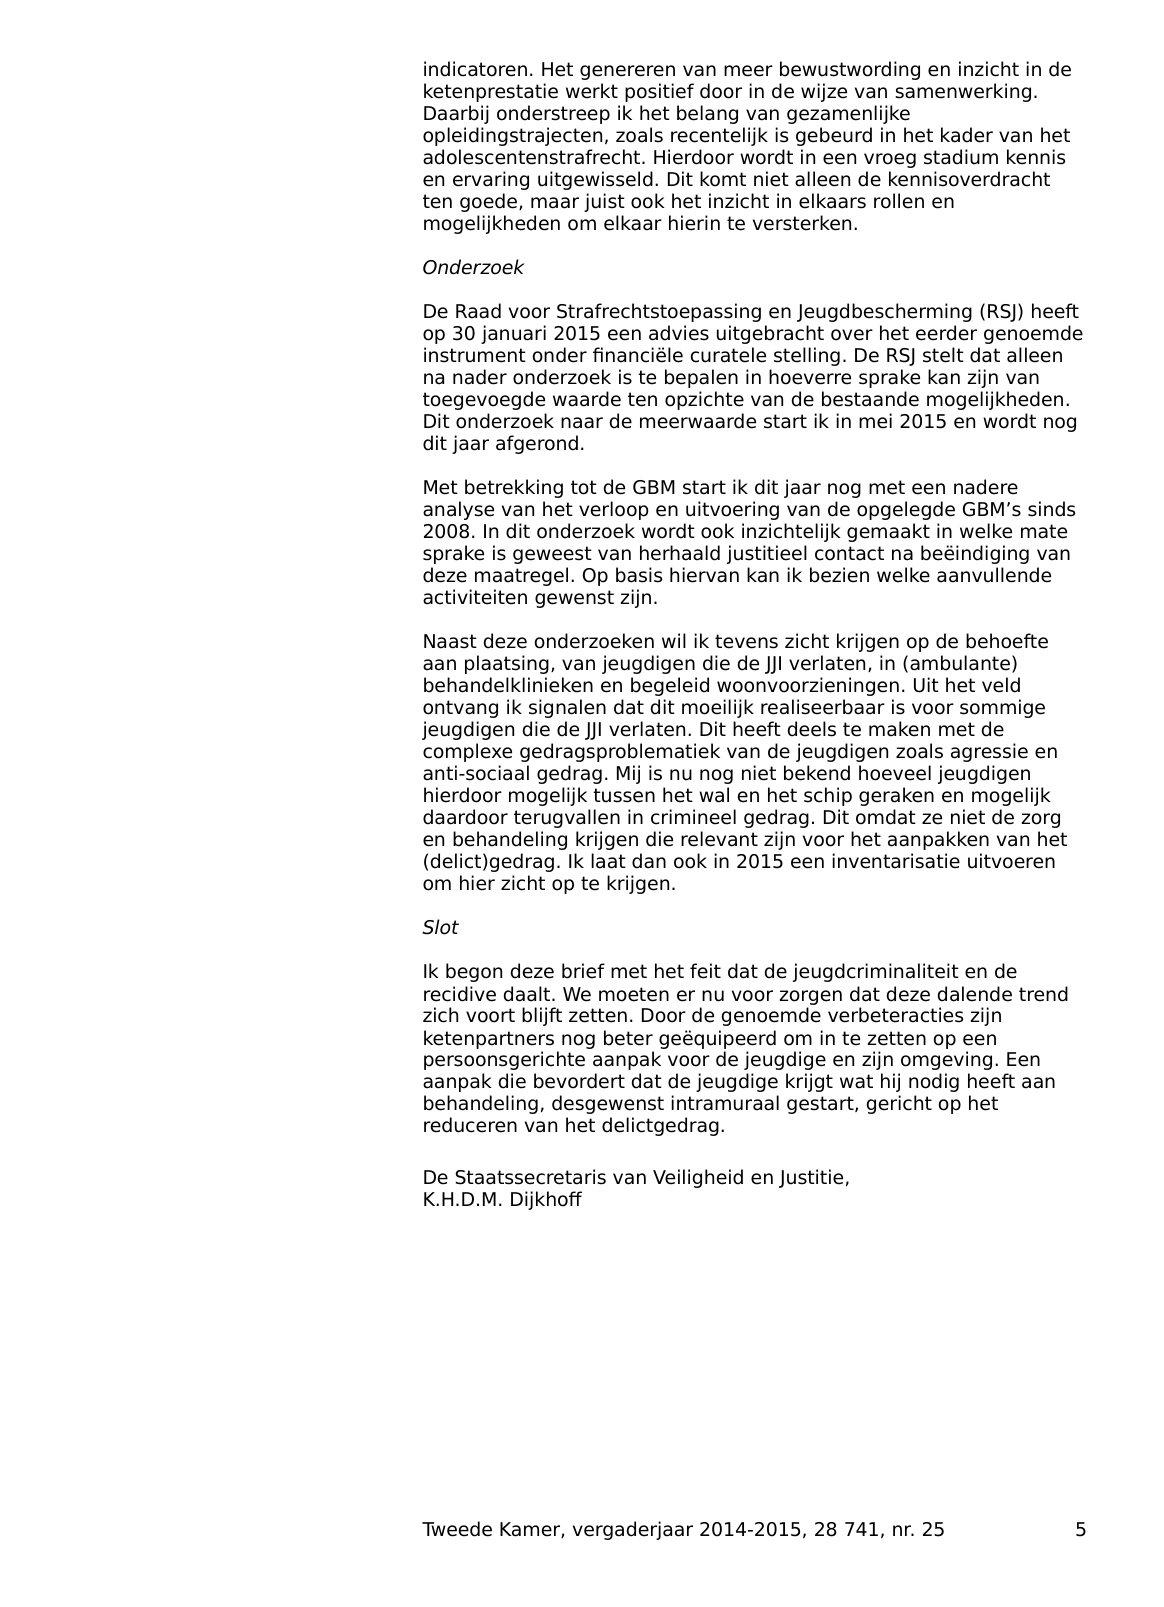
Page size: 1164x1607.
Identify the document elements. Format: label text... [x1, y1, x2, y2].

subtitle Slot [422, 917, 1087, 939]
text De Staatssecretaris van Veiligheid en Justitie, K.H.D.M. Dijkhoff [422, 1167, 1087, 1211]
text Ik begon deze brief met het feit dat de jeugdcriminaliteit en de recidive daalt. We moeten er nu voor zorgen dat deze dalende trend zich voort blijft zetten. Door de genoemde verbeteracties zijn ketenpartners nog beter geëquipeerd om in te zetten op een persoonsgerichte aanpak voor de jeugdige en zijn omgeving. Een aanpak die bevordert dat de jeugdige krijgt wat hij nodig heeft aan behandeling, desgewenst intramuraal gestart, gericht op het reduceren van het delictgedrag. [422, 961, 1087, 1137]
text Naast deze onderzoeken wil ik tevens zicht krijgen op de behoefte aan plaatsing, van jeugdigen die de JJI verlaten, in (ambulante) behandelklinieken en begeleid woonvoorzieningen. Uit het veld ontvang ik signalen dat dit moeilijk realiseerbaar is voor sommige jeugdigen die de JJI verlaten. Dit heeft deels te maken met de complexe gedragsproblematiek van de jeugdigen zoals agressie en anti-sociaal gedrag. Mij is nu nog niet bekend hoeveel jeugdigen hierdoor mogelijk tussen het wal en het schip geraken en mogelijk daardoor terugvallen in crimineel gedrag. Dit omdat ze niet de zorg en behandeling krijgen die relevant zijn voor het aanpakken van het (delict)gedrag. Ik laat dan ook in 2015 een inventarisatie uitvoeren om hier zicht op te krijgen. [422, 631, 1087, 895]
text indicatoren. Het genereren van meer bewustwording en inzicht in de ketenprestatie werkt positief door in de wijze van samenwerking. Daarbij onderstreep ik het belang van gezamenlijke opleidingstrajecten, zoals recentelijk is gebeurd in het kader van het adolescentenstrafrecht. Hierdoor wordt in een vroeg stadium kennis en ervaring uitgewisseld. Dit komt niet alleen de kennisoverdracht ten goede, maar juist ook het inzicht in elkaars rollen en mogelijkheden om elkaar hierin te versterken. [422, 59, 1087, 235]
text De Raad voor Strafrechtstoepassing en Jeugdbescherming (RSJ) heeft op 30 januari 2015 een advies uitgebracht over het eerder genoemde instrument onder financiële curatele stelling. De RSJ stelt dat alleen na nader onderzoek is te bepalen in hoeverre sprake kan zijn van toegevoegde waarde ten opzichte van de bestaande mogelijkheden. Dit onderzoek naar de meerwaarde start ik in mei 2015 en wordt nog dit jaar afgerond. [422, 301, 1087, 455]
text Met betrekking tot de GBM start ik dit jaar nog met een nadere analyse van het verloop en uitvoering van de opgelegde GBM’s sinds 2008. In dit onderzoek wordt ook inzichtelijk gemaakt in welke mate sprake is geweest van herhaald justitieel contact na beëindiging van deze maatregel. Op basis hiervan kan ik bezien welke aanvullende activiteiten gewenst zijn. [422, 477, 1087, 609]
subtitle Onderzoek [422, 257, 1087, 279]
